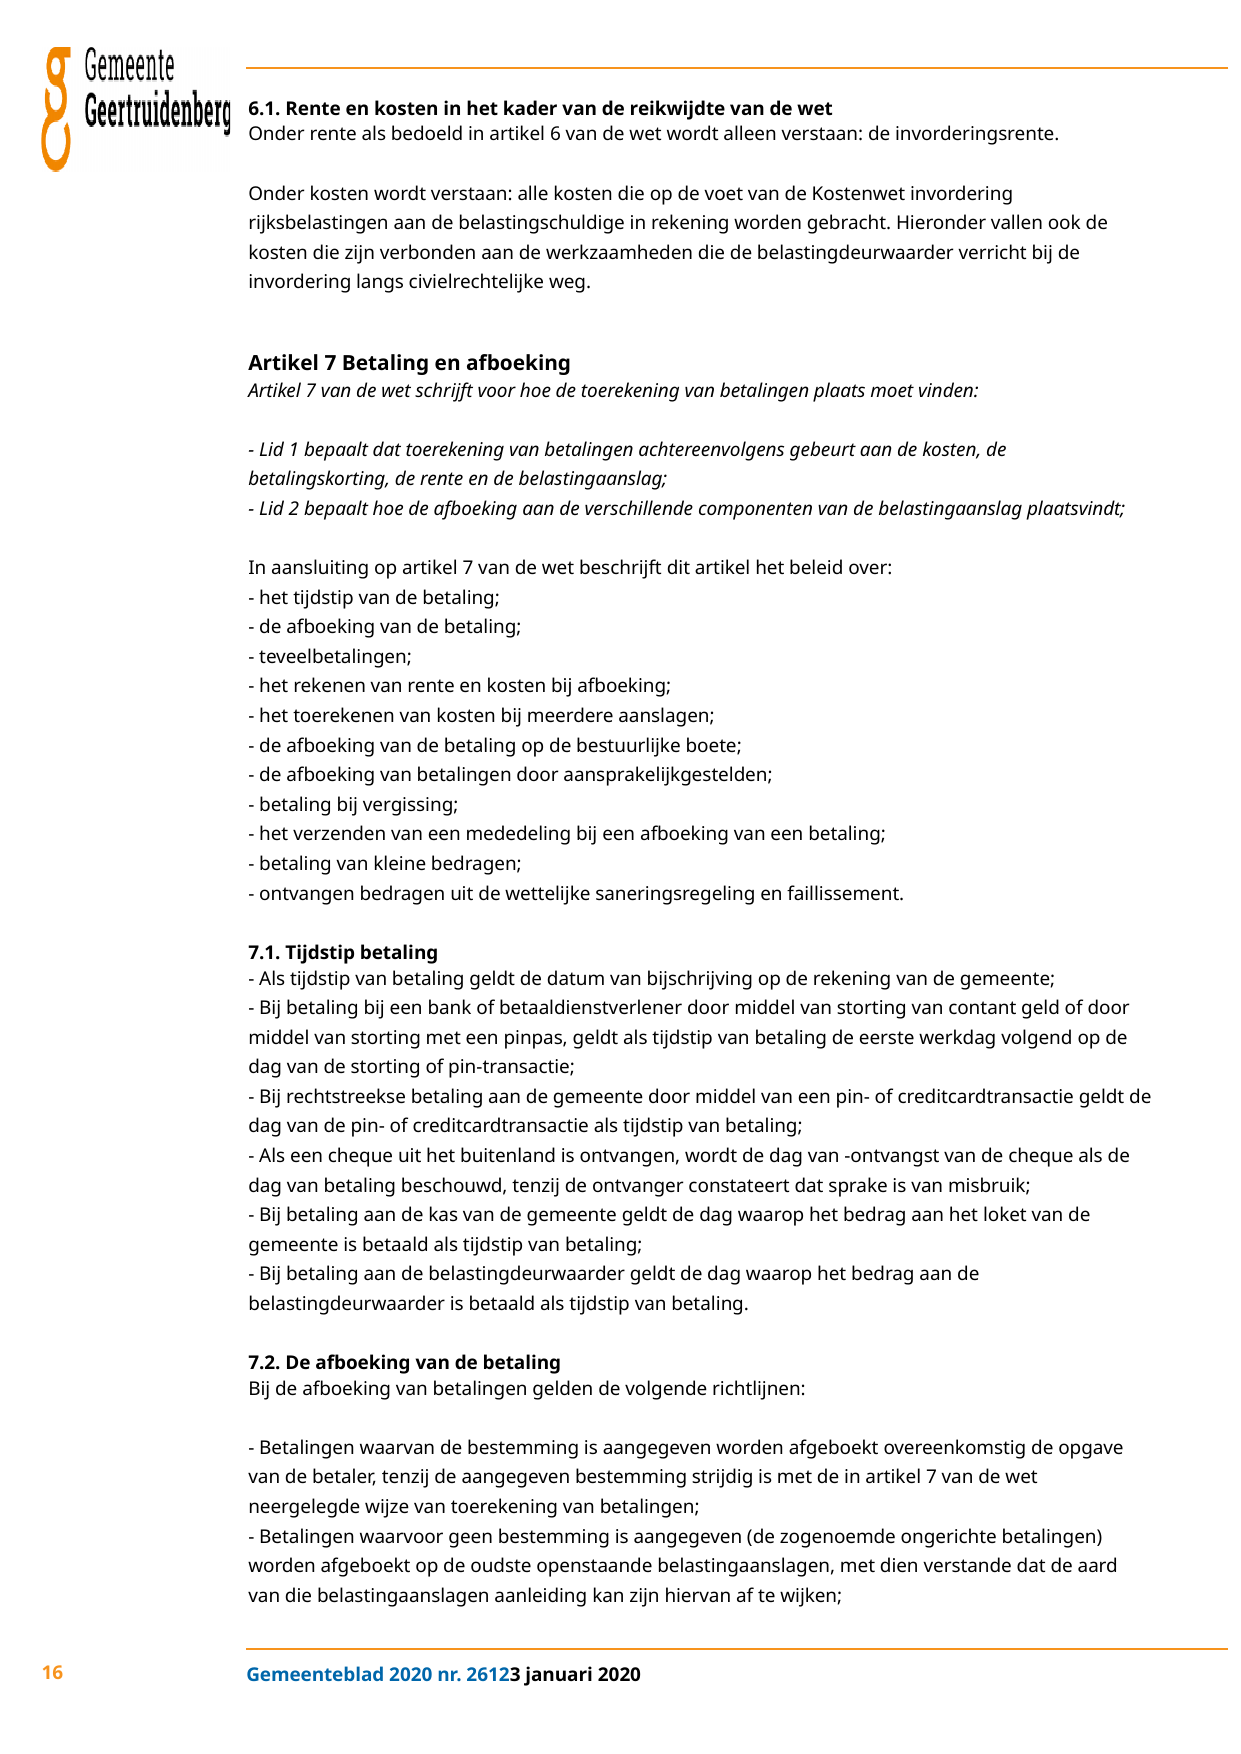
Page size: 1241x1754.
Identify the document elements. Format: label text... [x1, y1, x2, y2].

text - Bij betaling aan de belastingdeurwaarder geldt de dag waarop het bedrag aan de belastingdeurwaarder is betaald als tijdstip van betaling. [248, 1261, 1152, 1316]
text - Bij betaling bij een bank of betaaldienstverlener door middel van storting van contant geld of door middel van storting met een pinpas, geldt als tijdstip van betaling de eerste werkdag volgend op de dag van de storting of pin-transactie; [248, 994, 1152, 1079]
text In aansluiting op artikel 7 van de wet beschrijft dit artikel het beleid over: [248, 554, 1152, 580]
text - teveelbetalingen; [248, 643, 1152, 669]
text Onder rente als bedoeld in artikel 6 van de wet wordt alleen verstaan: de invorderingsrente. [248, 121, 1152, 146]
text 7.1. Tijdstip betaling [248, 939, 1152, 965]
text - het toerekenen van kosten bij meerdere aanslagen; [248, 702, 1152, 728]
text - Bij rechtstreekse betaling aan de gemeente door middel van een pin- of creditcardtransactie geldt de dag van de pin- of creditcardtransactie als tijdstip van betaling; [248, 1083, 1152, 1138]
text - het verzenden van een mededeling bij een afboeking van een betaling; [248, 821, 1152, 846]
text - het tijdstip van de betaling; [248, 584, 1152, 610]
text Artikel 7 Betaling en afboeking [248, 348, 1152, 377]
text - Betalingen waarvoor geen bestemming is aangegeven (de zogenoemde ongerichte betalingen) worden afgeboekt op de oudste openstaande belastingaanslagen, met dien verstande dat de aard van die belastingaanslagen aanleiding kan zijn hiervan af te wijken; [248, 1523, 1152, 1608]
text - het rekenen van rente en kosten bij afboeking; [248, 673, 1152, 698]
text Bij de afboeking van betalingen gelden de volgende richtlijnen: [248, 1375, 1152, 1401]
text Onder kosten wordt verstaan: alle kosten die op de voet van de Kostenwet invordering rijksbelastingen aan de belastingschuldige in rekening worden gebracht. Hieronder vallen ook de kosten die zijn verbonden aan de werkzaamheden die de belastingdeurwaarder verricht bij de invordering langs civielrechtelijke weg. [248, 180, 1152, 294]
text 7.2. De afboeking van de betaling [248, 1349, 1152, 1375]
text - de afboeking van de betaling op de bestuurlijke boete; [248, 732, 1152, 758]
text - Als een cheque uit het buitenland is ontvangen, wordt de dag van -ontvangst van de cheque als de dag van betaling beschouwd, tenzij de ontvanger constateert dat sprake is van misbruik; [248, 1142, 1152, 1197]
text - Betalingen waarvan de bestemming is aangegeven worden afgeboekt overeenkomstig de opgave van de betaler, tenzij de aangegeven bestemming strijdig is met de in artikel 7 van de wet neergelegde wijze van toerekening van betalingen; [248, 1434, 1152, 1519]
text - betaling van kleine bedragen; [248, 850, 1152, 876]
text - Lid 2 bepaalt hoe de afboeking aan de verschillende componenten van de belastingaanslag plaatsvindt; [248, 495, 1152, 521]
text 6.1. Rente en kosten in het kader van de reikwijdte van de wet [248, 95, 1152, 121]
text - Lid 1 bepaalt dat toerekening van betalingen achtereenvolgens gebeurt aan de kosten, de betalingskorting, de rente en de belastingaanslag; [248, 436, 1152, 491]
picture [41, 47, 231, 172]
text - de afboeking van betalingen door aansprakelijkgestelden; [248, 761, 1152, 787]
text - de afboeking van de betaling; [248, 613, 1152, 639]
text - betaling bij vergissing; [248, 791, 1152, 817]
text Artikel 7 van de wet schrijft voor hoe de toerekening van betalingen plaats moet vinden: [248, 377, 1152, 403]
text - Als tijdstip van betaling geldt de datum van bijschrijving op de rekening van de gemeente; [248, 965, 1152, 990]
text - Bij betaling aan de kas van de gemeente geldt de dag waarop het bedrag aan het loket van de gemeente is betaald als tijdstip van betaling; [248, 1201, 1152, 1257]
text - ontvangen bedragen uit de wettelijke saneringsregeling en faillissement. [248, 880, 1152, 906]
